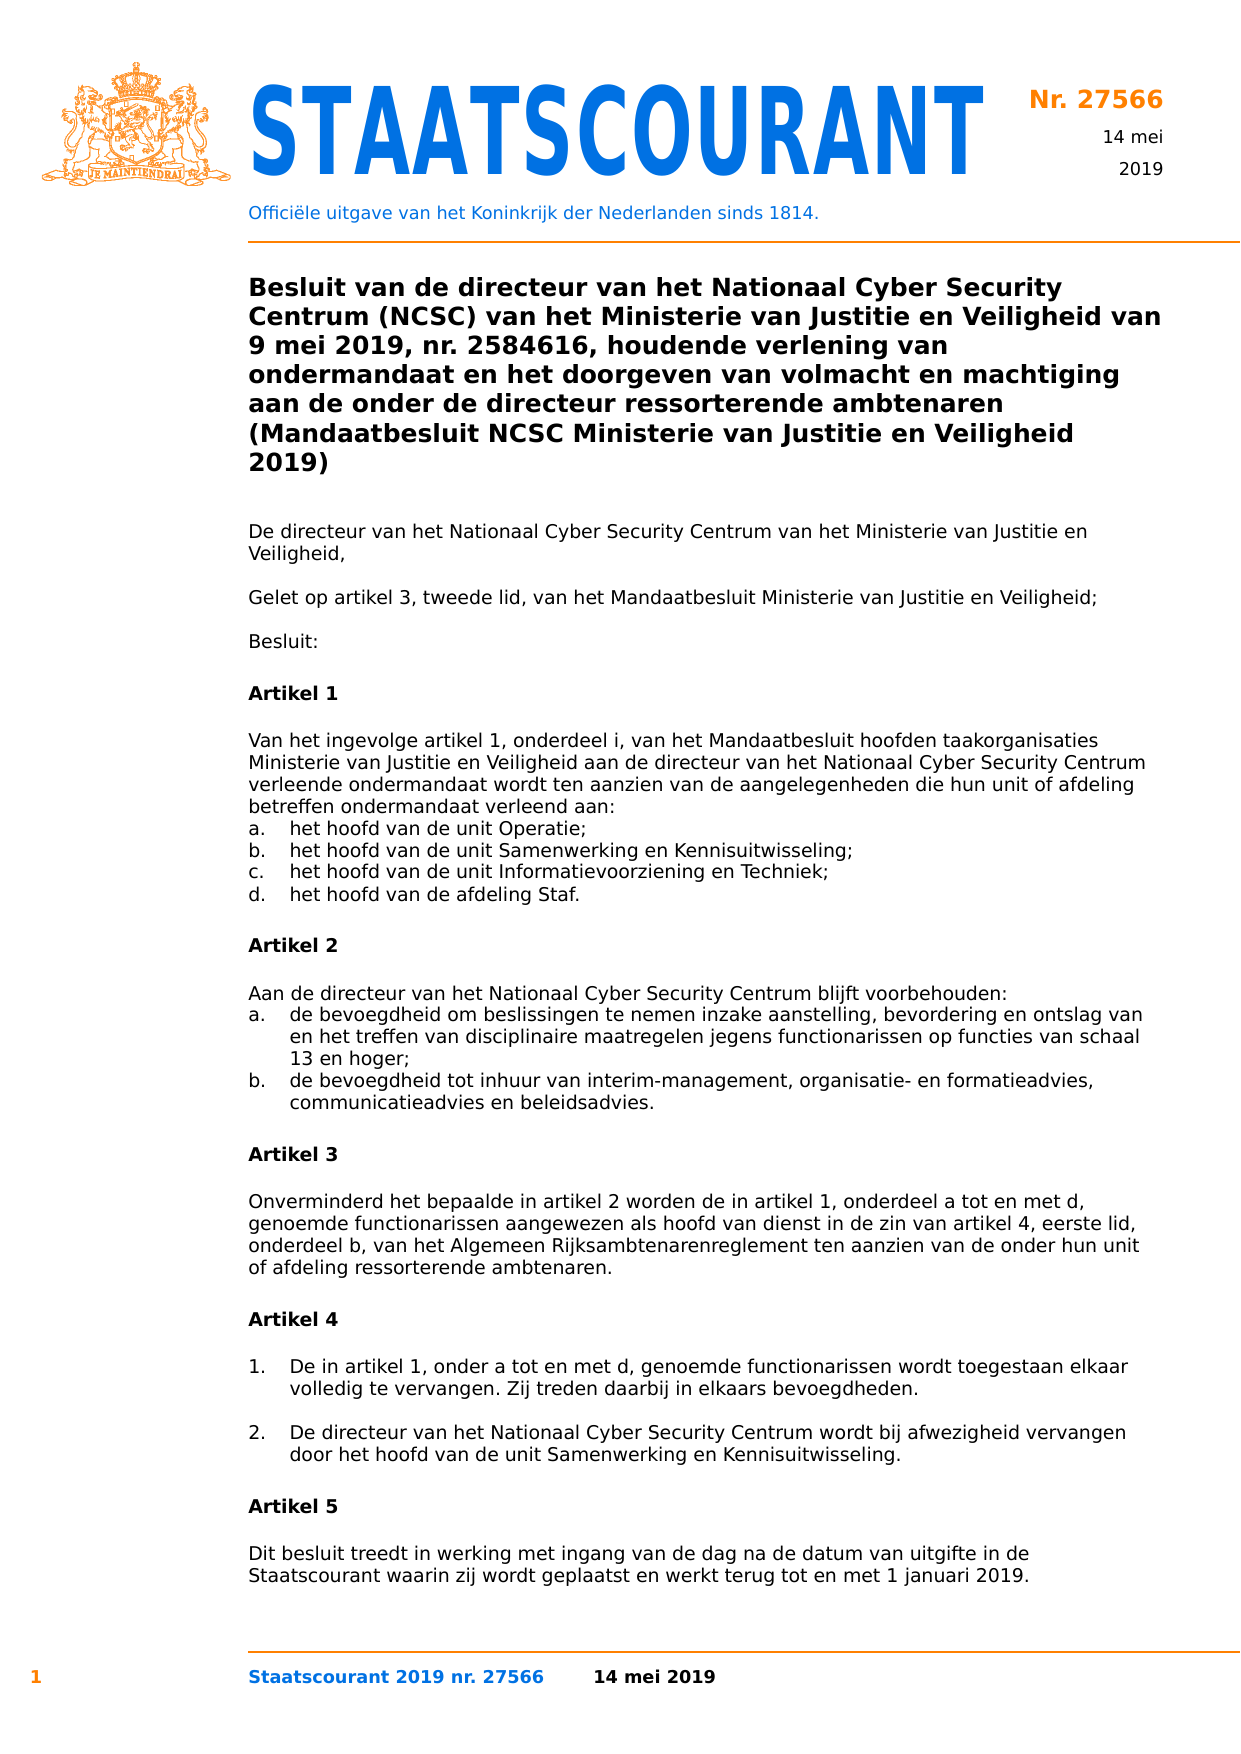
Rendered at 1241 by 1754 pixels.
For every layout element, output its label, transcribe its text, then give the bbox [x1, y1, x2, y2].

text Besluit: [248, 631, 1163, 653]
table_header STAATSCOURANT [248, 62, 998, 203]
table_cell Officiële uitgave van het Koninkrijk der Nederlanden sinds 1814. [248, 203, 1240, 241]
table_header [25, 62, 248, 241]
text Aan de directeur van het Nationaal Cyber Security Centrum blijft voorbehouden: [248, 982, 1163, 1004]
text De directeur van het Nationaal Cyber Security Centrum van het Ministerie van Justitie en Veiligheid, [248, 521, 1163, 565]
subtitle Besluit van de directeur van het Nationaal Cyber Security Centrum (NCSC) van het Ministerie van Justitie en Veiligheid van 9 mei 2019, nr. 2584616, houdende verlening van ondermandaat en het doorgeven van volmacht en machtiging aan de onder de directeur ressorterende ambtenaren (Mandaatbesluit NCSC Ministerie van Justitie en Veiligheid 2019) [248, 273, 1163, 477]
table_header Nr. 27566 [998, 62, 1240, 121]
text Onverminderd het bepaalde in artikel 2 worden de in artikel 1, onderdeel a tot en met d, genoemde functionarissen aangewezen als hoofd van dienst in de zin van artikel 4, eerste lid, onderdeel b, van het Algemeen Rijksambtenarenreglement ten aanzien van de onder hun unit of afdeling ressorterende ambtenaren. [248, 1191, 1163, 1279]
text a. het hoofd van de unit Operatie; [248, 817, 1163, 839]
text Van het ingevolge artikel 1, onderdeel i, van het Mandaatbesluit hoofden taakorganisaties Ministerie van Justitie en Veiligheid aan de directeur van het Nationaal Cyber Security Centrum verleende ondermandaat wordt ten aanzien van de aangelegenheden die hun unit of afdeling betreffen ondermandaat verleend aan: [248, 729, 1163, 817]
subtitle Artikel 5 [248, 1496, 1163, 1518]
subtitle Artikel 2 [248, 935, 1163, 957]
text a. de bevoegdheid om beslissingen te nemen inzake aanstelling, bevordering en ontslag van en het treffen van disciplinaire maatregelen jegens functionarissen op functies van schaal 13 en hoger; [248, 1004, 1163, 1070]
text d. het hoofd van de afdeling Staf. [248, 883, 1163, 905]
table_cell 14 mei [998, 121, 1240, 153]
picture [41, 62, 231, 186]
subtitle Artikel 3 [248, 1144, 1163, 1166]
text Gelet op artikel 3, tweede lid, van het Mandaatbesluit Ministerie van Justitie en Veiligheid; [248, 587, 1163, 609]
text c. het hoofd van de unit Informatievoorziening en Techniek; [248, 861, 1163, 883]
text Dit besluit treedt in werking met ingang van de dag na de datum van uitgifte in de Staatscourant waarin zij wordt geplaatst en werkt terug tot en met 1 januari 2019. [248, 1543, 1163, 1587]
text 1. De in artikel 1, onder a tot en met d, genoemde functionarissen wordt toegestaan elkaar volledig te vervangen. Zij treden daarbij in elkaars bevoegdheden. [248, 1356, 1163, 1400]
text 2. De directeur van het Nationaal Cyber Security Centrum wordt bij afwezigheid vervangen door het hoofd van de unit Samenwerking en Kennisuitwisseling. [248, 1422, 1163, 1466]
text b. de bevoegdheid tot inhuur van interim-management, organisatie- en formatieadvies, communicatieadvies en beleidsadvies. [248, 1070, 1163, 1114]
subtitle Artikel 1 [248, 683, 1163, 704]
subtitle Artikel 4 [248, 1309, 1163, 1331]
text b. het hoofd van de unit Samenwerking en Kennisuitwisseling; [248, 839, 1163, 861]
table_cell 2019 [998, 153, 1240, 203]
